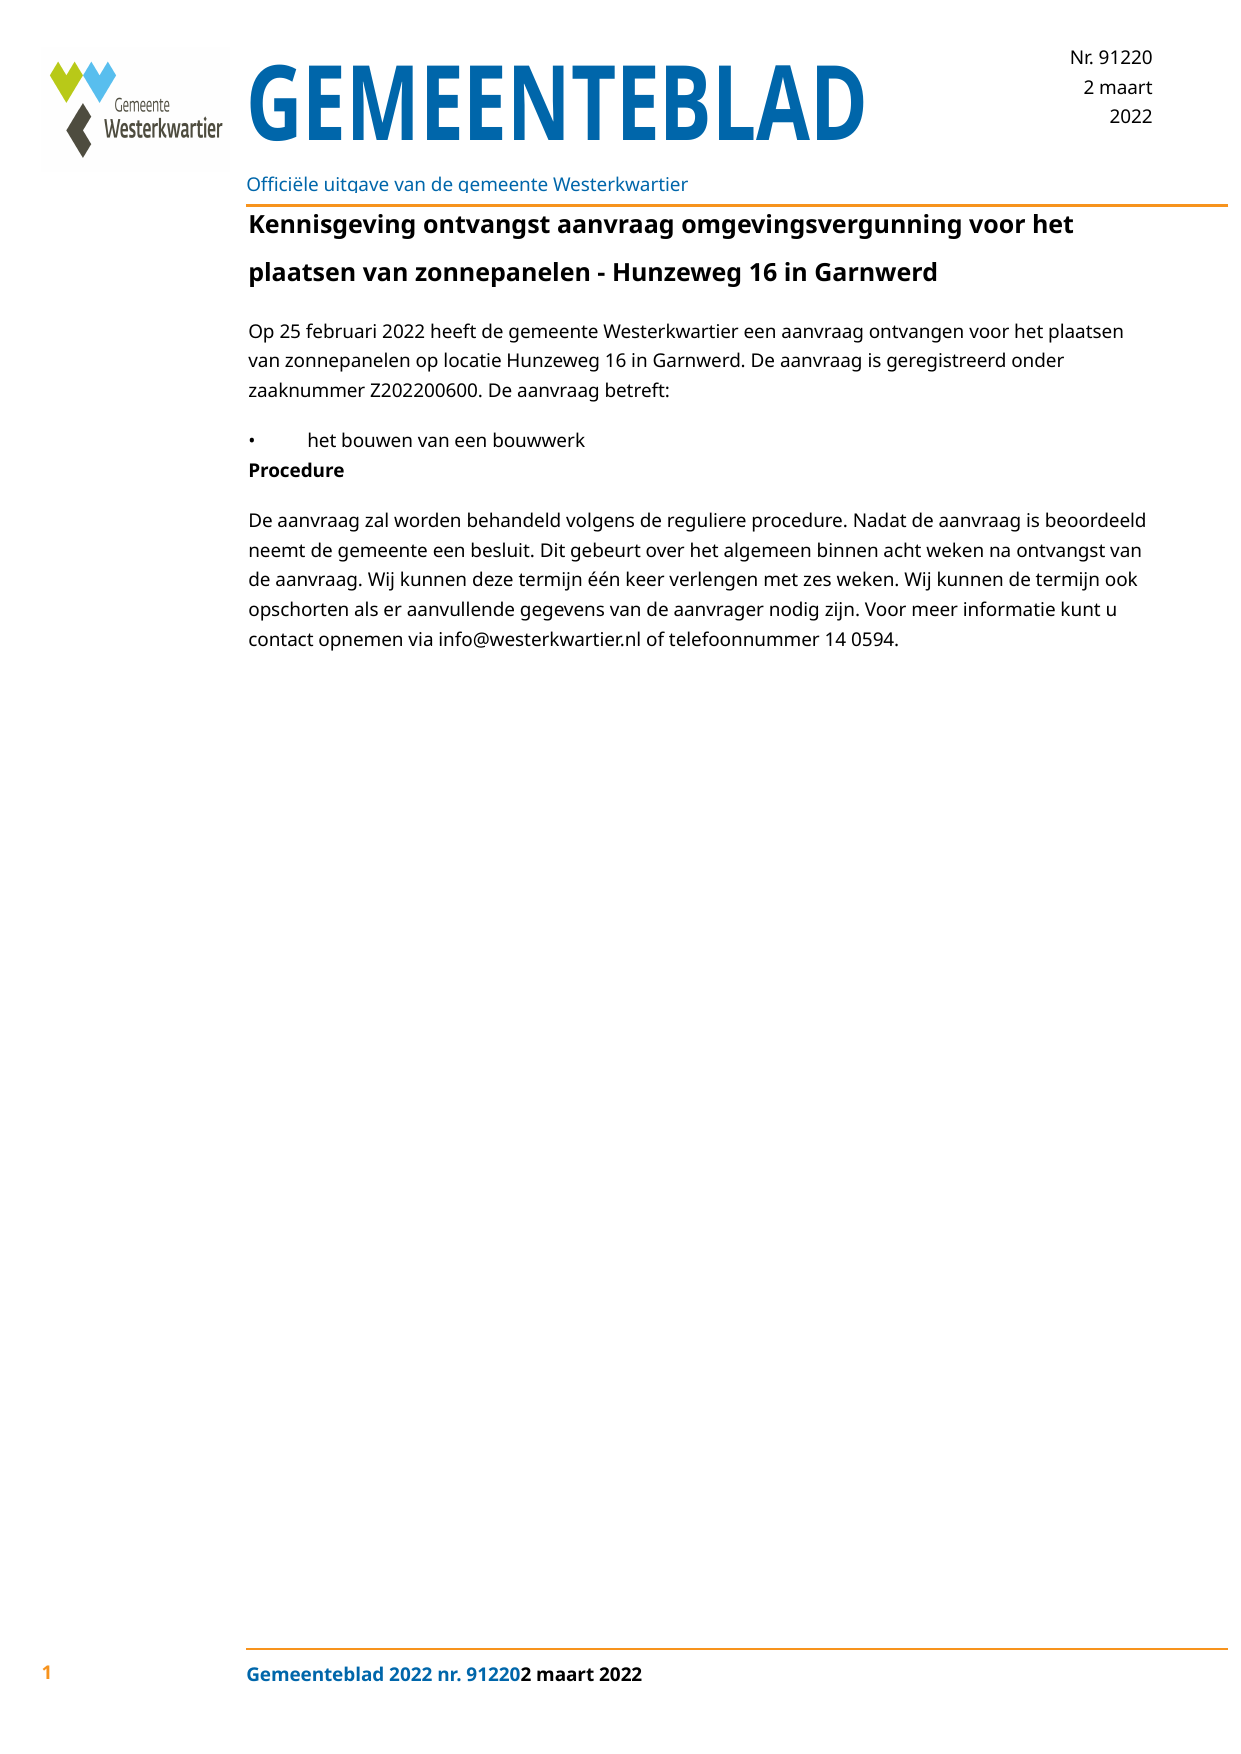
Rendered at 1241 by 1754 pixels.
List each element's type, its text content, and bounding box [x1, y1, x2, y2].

picture [41, 47, 231, 172]
text Op 25 februari 2022 heeft de gemeente Westerkwartier een aanvraag ontvangen voor het plaatsen van zonnepanelen op locatie Hunzeweg 16 in Garnwerd. De aanvraag is geregistreerd onder zaaknummer Z202200600. De aanvraag betreft: [248, 318, 1152, 403]
text Kennisgeving ontvangst aanvraag omgevingsvergunning voor het plaatsen van zonnepanelen - Hunzeweg 16 in Garnwerd [248, 207, 1152, 288]
text De aanvraag zal worden behandeld volgens de reguliere procedure. Nadat de aanvraag is beoordeeld neemt de gemeente een besluit. Dit gebeurt over het algemeen binnen acht weken na ontvangst van de aanvraag. Wij kunnen deze termijn één keer verlengen met zes weken. Wij kunnen de termijn ook opschorten als er aanvullende gegevens van de aanvrager nodig zijn. Voor meer informatie kunt u contact opnemen via info@westerkwartier.nl of telefoonnummer 14 0594. [248, 507, 1152, 652]
text Procedure [248, 457, 1152, 483]
list het bouwen van een bouwwerk [248, 427, 1152, 453]
